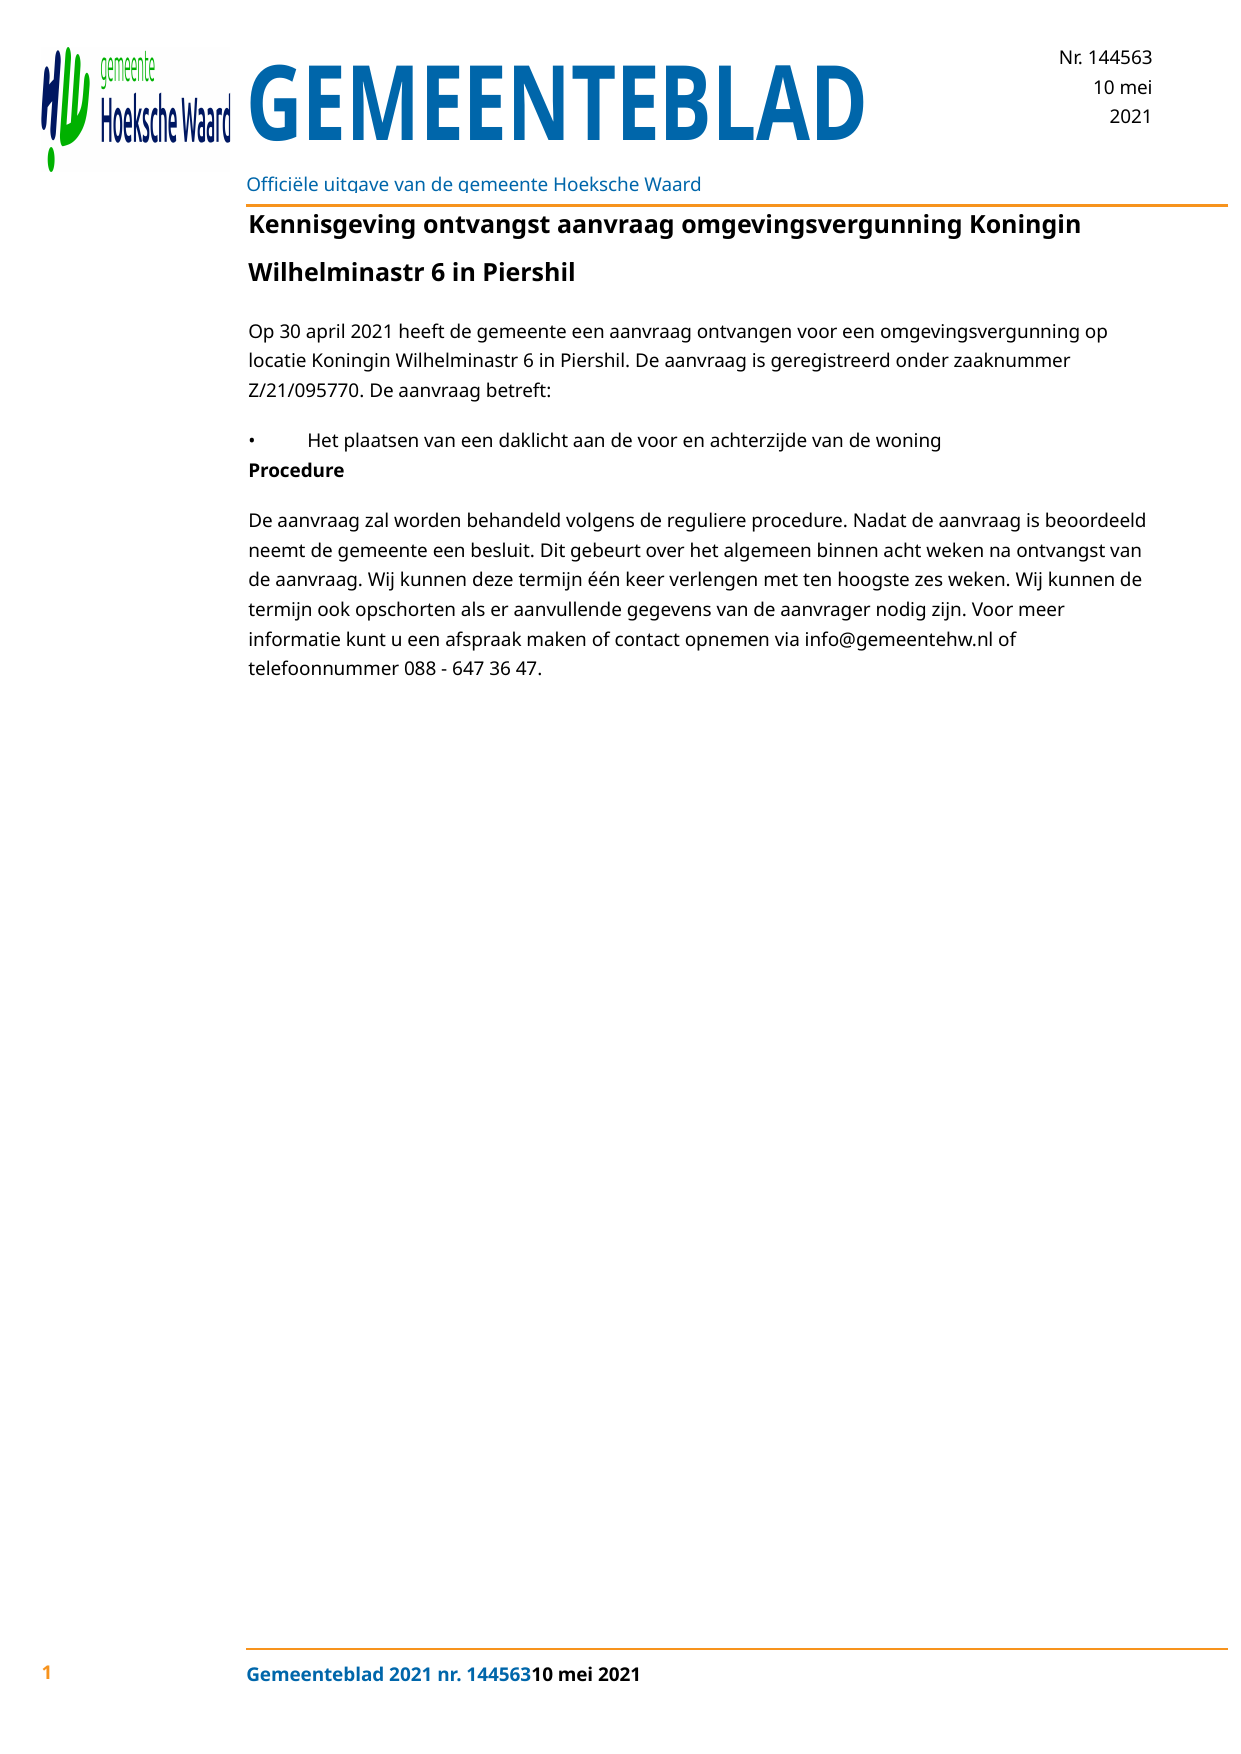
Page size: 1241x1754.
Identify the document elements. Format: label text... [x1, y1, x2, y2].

picture [41, 47, 231, 172]
text Procedure [248, 457, 1152, 483]
text De aanvraag zal worden behandeld volgens de reguliere procedure. Nadat de aanvraag is beoordeeld neemt de gemeente een besluit. Dit gebeurt over het algemeen binnen acht weken na ontvangst van de aanvraag. Wij kunnen deze termijn één keer verlengen met ten hoogste zes weken. Wij kunnen de termijn ook opschorten als er aanvullende gegevens van de aanvrager nodig zijn. Voor meer informatie kunt u een afspraak maken of contact opnemen via info@gemeentehw.nl of telefoonnummer 088 - 647 36 47. [248, 507, 1152, 681]
text Kennisgeving ontvangst aanvraag omgevingsvergunning Koningin Wilhelminastr 6 in Piershil [248, 207, 1152, 288]
text Op 30 april 2021 heeft de gemeente een aanvraag ontvangen voor een omgevingsvergunning op locatie Koningin Wilhelminastr 6 in Piershil. De aanvraag is geregistreerd onder zaaknummer Z/21/095770. De aanvraag betreft: [248, 318, 1152, 403]
list Het plaatsen van een daklicht aan de voor en achterzijde van de woning [248, 427, 1152, 453]
